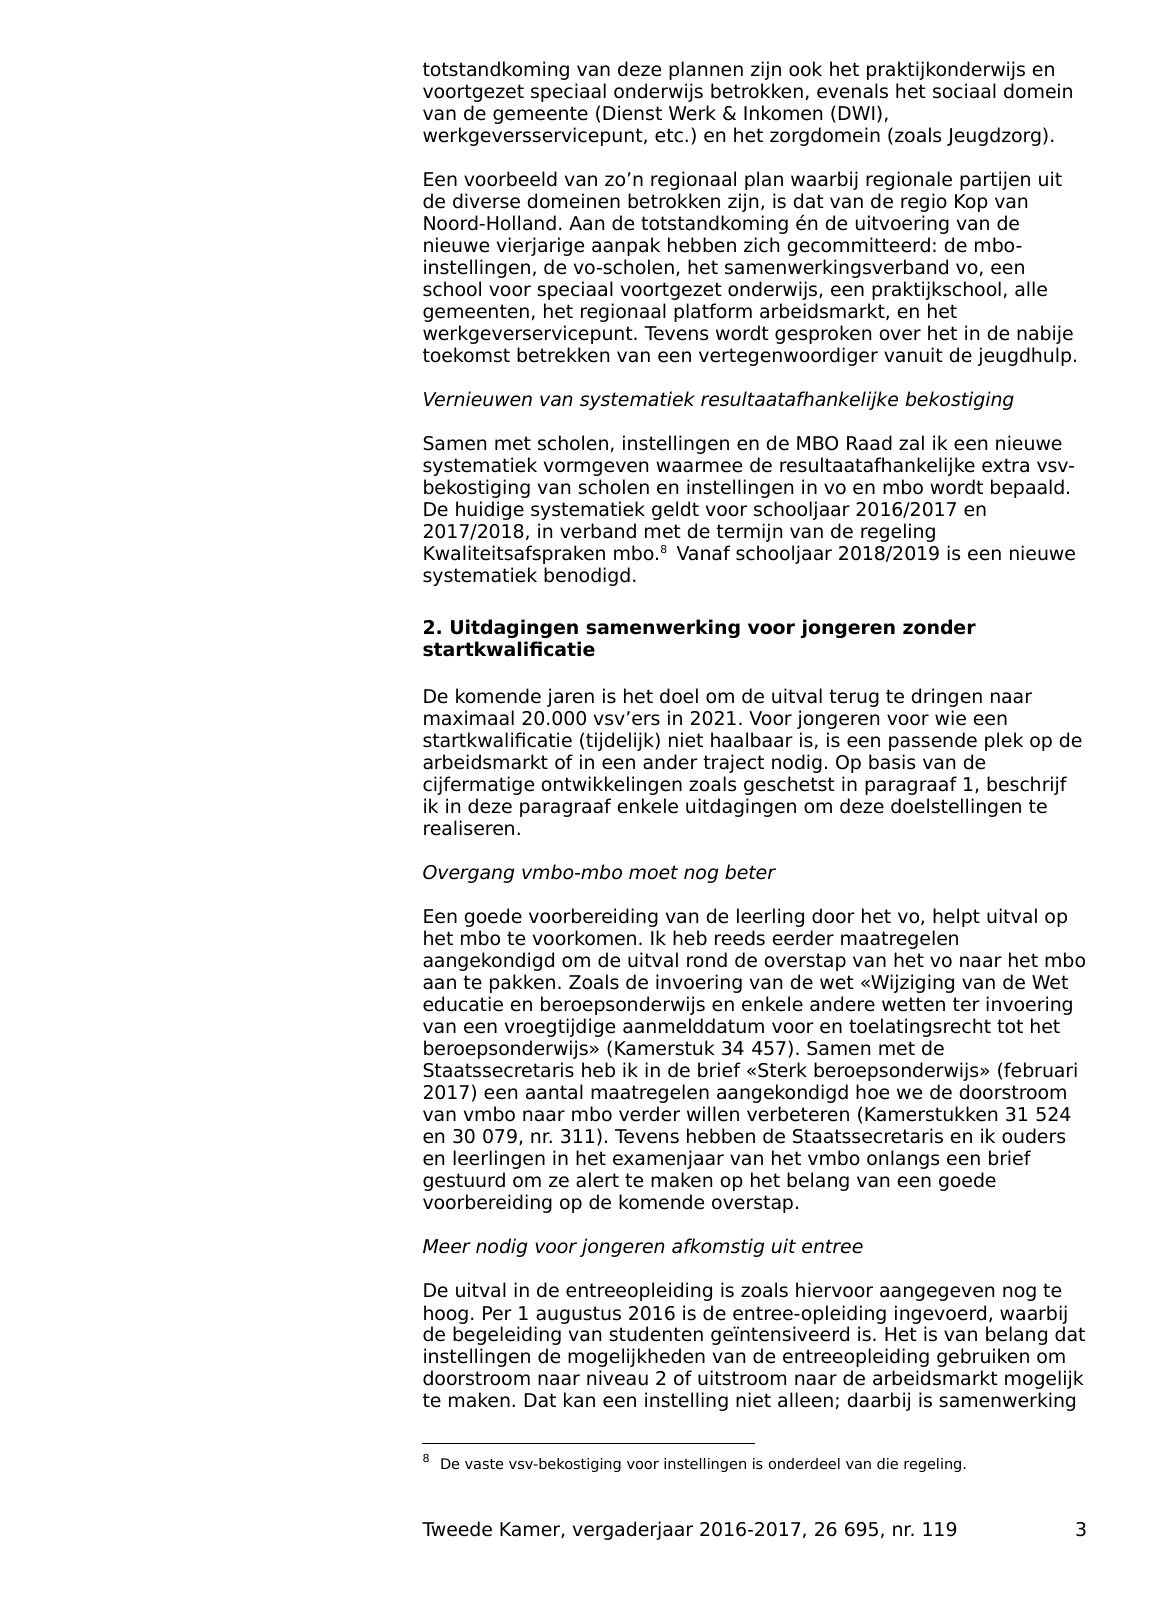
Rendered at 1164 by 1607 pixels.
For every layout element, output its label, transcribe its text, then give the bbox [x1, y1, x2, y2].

text Een goede voorbereiding van de leerling door het vo, helpt uitval op het mbo te voorkomen. Ik heb reeds eerder maatregelen aangekondigd om de uitval rond de overstap van het vo naar het mbo aan te pakken. Zoals de invoering van de wet «Wijziging van de Wet educatie en beroepsonderwijs en enkele andere wetten ter invoering van een vroegtijdige aanmelddatum voor en toelatingsrecht tot het beroepsonderwijs» (Kamerstuk 34 457). Samen met de Staatssecretaris heb ik in de brief «Sterk beroepsonderwijs» (februari 2017) een aantal maatregelen aangekondigd hoe we de doorstroom van vmbo naar mbo verder willen verbeteren (Kamerstukken 31 524 en 30 079, nr. 311). Tevens hebben de Staatssecretaris en ik ouders en leerlingen in het examenjaar van het vmbo onlangs een brief gestuurd om ze alert te maken op het belang van een goede voorbereiding op de komende overstap. [422, 906, 1087, 1214]
text totstandkoming van deze plannen zijn ook het praktijkonderwijs en voortgezet speciaal onderwijs betrokken, evenals het sociaal domein van de gemeente (Dienst Werk & Inkomen (DWI), werkgeversservicepunt, etc.) en het zorgdomein (zoals Jeugdzorg). [422, 59, 1087, 147]
text De uitval in de entreeopleiding is zoals hiervoor aangegeven nog te hoog. Per 1 augustus 2016 is de entree-opleiding ingevoerd, waarbij de begeleiding van studenten geïntensiveerd is. Het is van belang dat instellingen de mogelijkheden van de entreeopleiding gebruiken om doorstroom naar niveau 2 of uitstroom naar de arbeidsmarkt mogelijk te maken. Dat kan een instelling niet alleen; daarbij is samenwerking [422, 1280, 1087, 1412]
text Samen met scholen, instellingen en de MBO Raad zal ik een nieuwe systematiek vormgeven waarmee de resultaatafhankelijke extra vsv-bekostiging van scholen en instellingen in vo en mbo wordt bepaald. De huidige systematiek geldt voor schooljaar 2016/2017 en 2017/2018, in verband met de termijn van de regeling Kwaliteitsafspraken mbo. Vanaf schooljaar 2018/2019 is een nieuwe systematiek benodigd. [422, 433, 1087, 587]
text De komende jaren is het doel om de uitval terug te dringen naar maximaal 20.000 vsv’ers in 2021. Voor jongeren voor wie een startkwalificatie (tijdelijk) niet haalbaar is, is een passende plek op de arbeidsmarkt of in een ander traject nodig. Op basis van de cijfermatige ontwikkelingen zoals geschetst in paragraaf 1, beschrijf ik in deze paragraaf enkele uitdagingen om deze doelstellingen te realiseren. [422, 686, 1087, 840]
text Een voorbeeld van zo’n regionaal plan waarbij regionale partijen uit de diverse domeinen betrokken zijn, is dat van de regio Kop van Noord-Holland. Aan de totstandkoming én de uitvoering van de nieuwe vierjarige aanpak hebben zich gecommitteerd: de mbo-instellingen, de vo-scholen, het samenwerkingsverband vo, een school voor speciaal voortgezet onderwijs, een praktijkschool, alle gemeenten, het regionaal platform arbeidsmarkt, en het werkgeverservicepunt. Tevens wordt gesproken over het in de nabije toekomst betrekken van een vertegenwoordiger vanuit de jeugdhulp. [422, 169, 1087, 367]
subtitle 2. Uitdagingen samenwerking voor jongeren zonder startkwalificatie [422, 617, 1087, 661]
subtitle Overgang vmbo-mbo moet nog beter [422, 862, 1087, 884]
text De vaste vsv-bekostiging voor instellingen is onderdeel van die regeling. [422, 1452, 1087, 1474]
subtitle Vernieuwen van systematiek resultaatafhankelijke bekostiging [422, 389, 1087, 411]
subtitle Meer nodig voor jongeren afkomstig uit entree [422, 1236, 1087, 1258]
